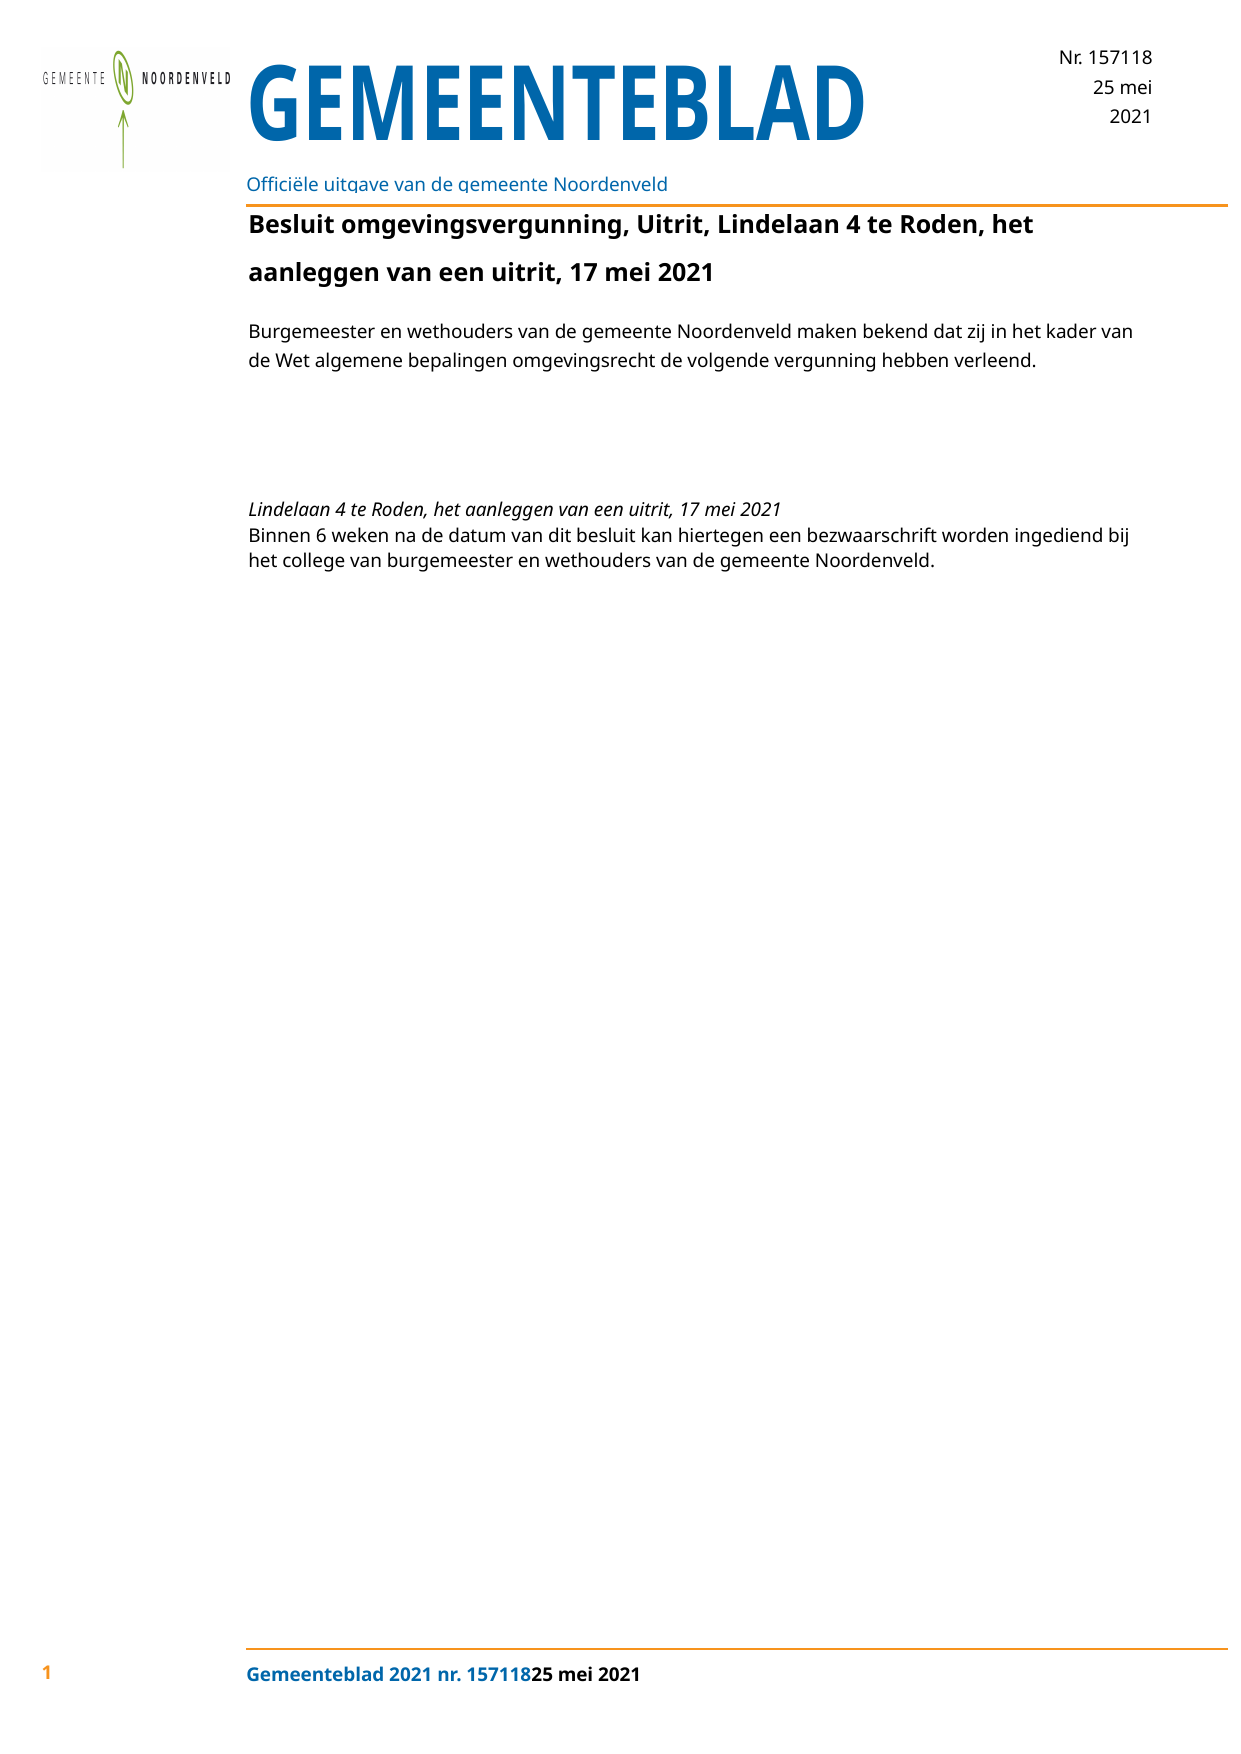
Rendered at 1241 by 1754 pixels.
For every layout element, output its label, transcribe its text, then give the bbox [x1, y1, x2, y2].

text Binnen 6 weken na de datum van dit besluit kan hiertegen een bezwaarschrift worden ingediend bij het college van burgemeester en wethouders van de gemeente Noordenveld. [248, 522, 1152, 573]
text Burgemeester en wethouders van de gemeente Noordenveld maken bekend dat zij in het kader van de Wet algemene bepalingen omgevingsrecht de volgende vergunning hebben verleend. [248, 318, 1152, 373]
text Lindelaan 4 te Roden, het aanleggen van een uitrit, 17 mei 2021 [248, 496, 1152, 522]
picture [41, 47, 231, 172]
text Besluit omgevingsvergunning, Uitrit, Lindelaan 4 te Roden, het aanleggen van een uitrit, 17 mei 2021 [248, 207, 1152, 288]
